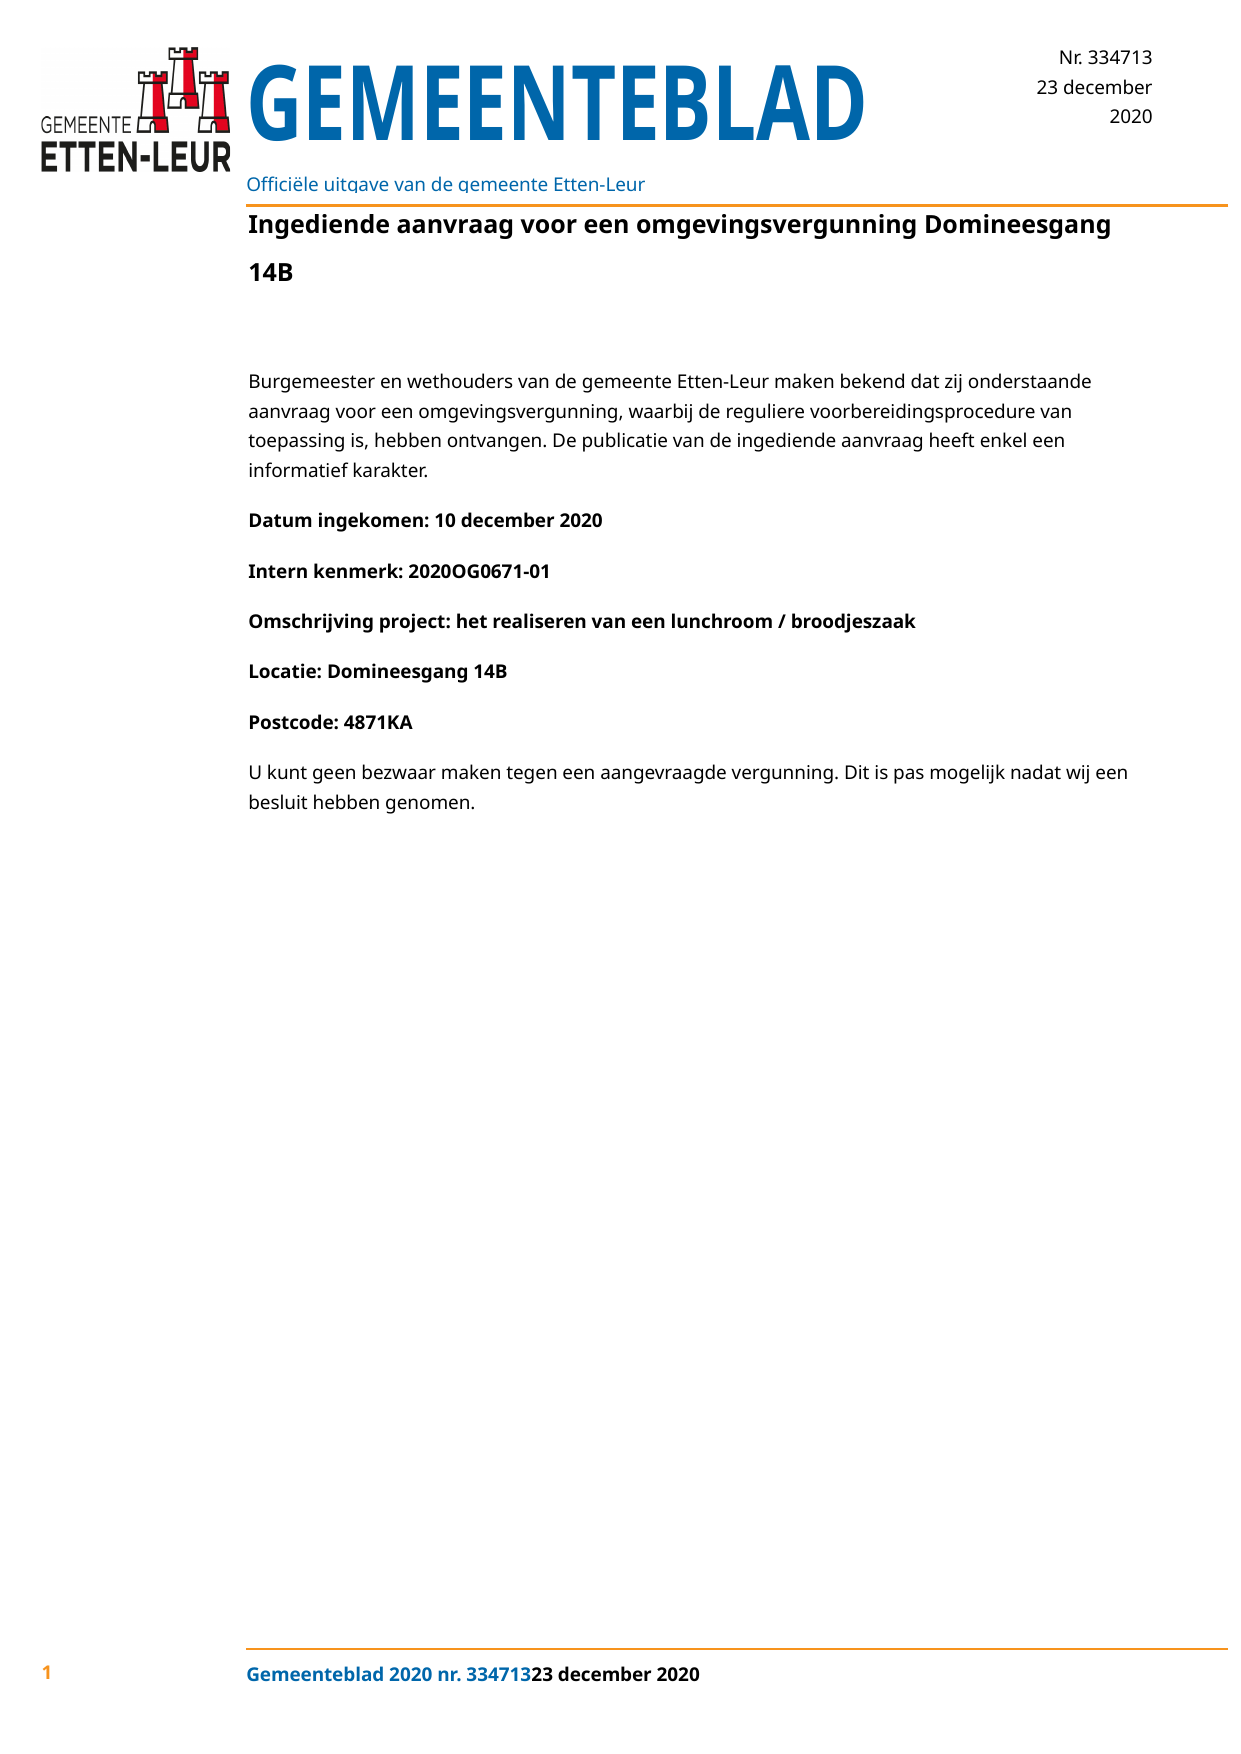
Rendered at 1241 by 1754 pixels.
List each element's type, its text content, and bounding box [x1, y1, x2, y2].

text Datum ingekomen: 10 december 2020 [248, 507, 1152, 533]
text Postcode: 4871KA [248, 709, 1152, 735]
text Intern kenmerk: 2020OG0671-01 [248, 558, 1152, 584]
text Locatie: Domineesgang 14B [248, 659, 1152, 684]
picture [41, 47, 231, 172]
text Ingediende aanvraag voor een omgevingsvergunning Domineesgang 14B [248, 207, 1152, 288]
text Burgemeester en wethouders van de gemeente Etten-Leur maken bekend dat zij onderstaande aanvraag voor een omgevingsvergunning, waarbij de reguliere voorbereidingsprocedure van toepassing is, hebben ontvangen. De publicatie van de ingediende aanvraag heeft enkel een informatief karakter. [248, 368, 1152, 483]
text U kunt geen bezwaar maken tegen een aangevraagde vergunning. Dit is pas mogelijk nadat wij een besluit hebben genomen. [248, 759, 1152, 815]
text Omschrijving project: het realiseren van een lunchroom / broodjeszaak [248, 608, 1152, 634]
